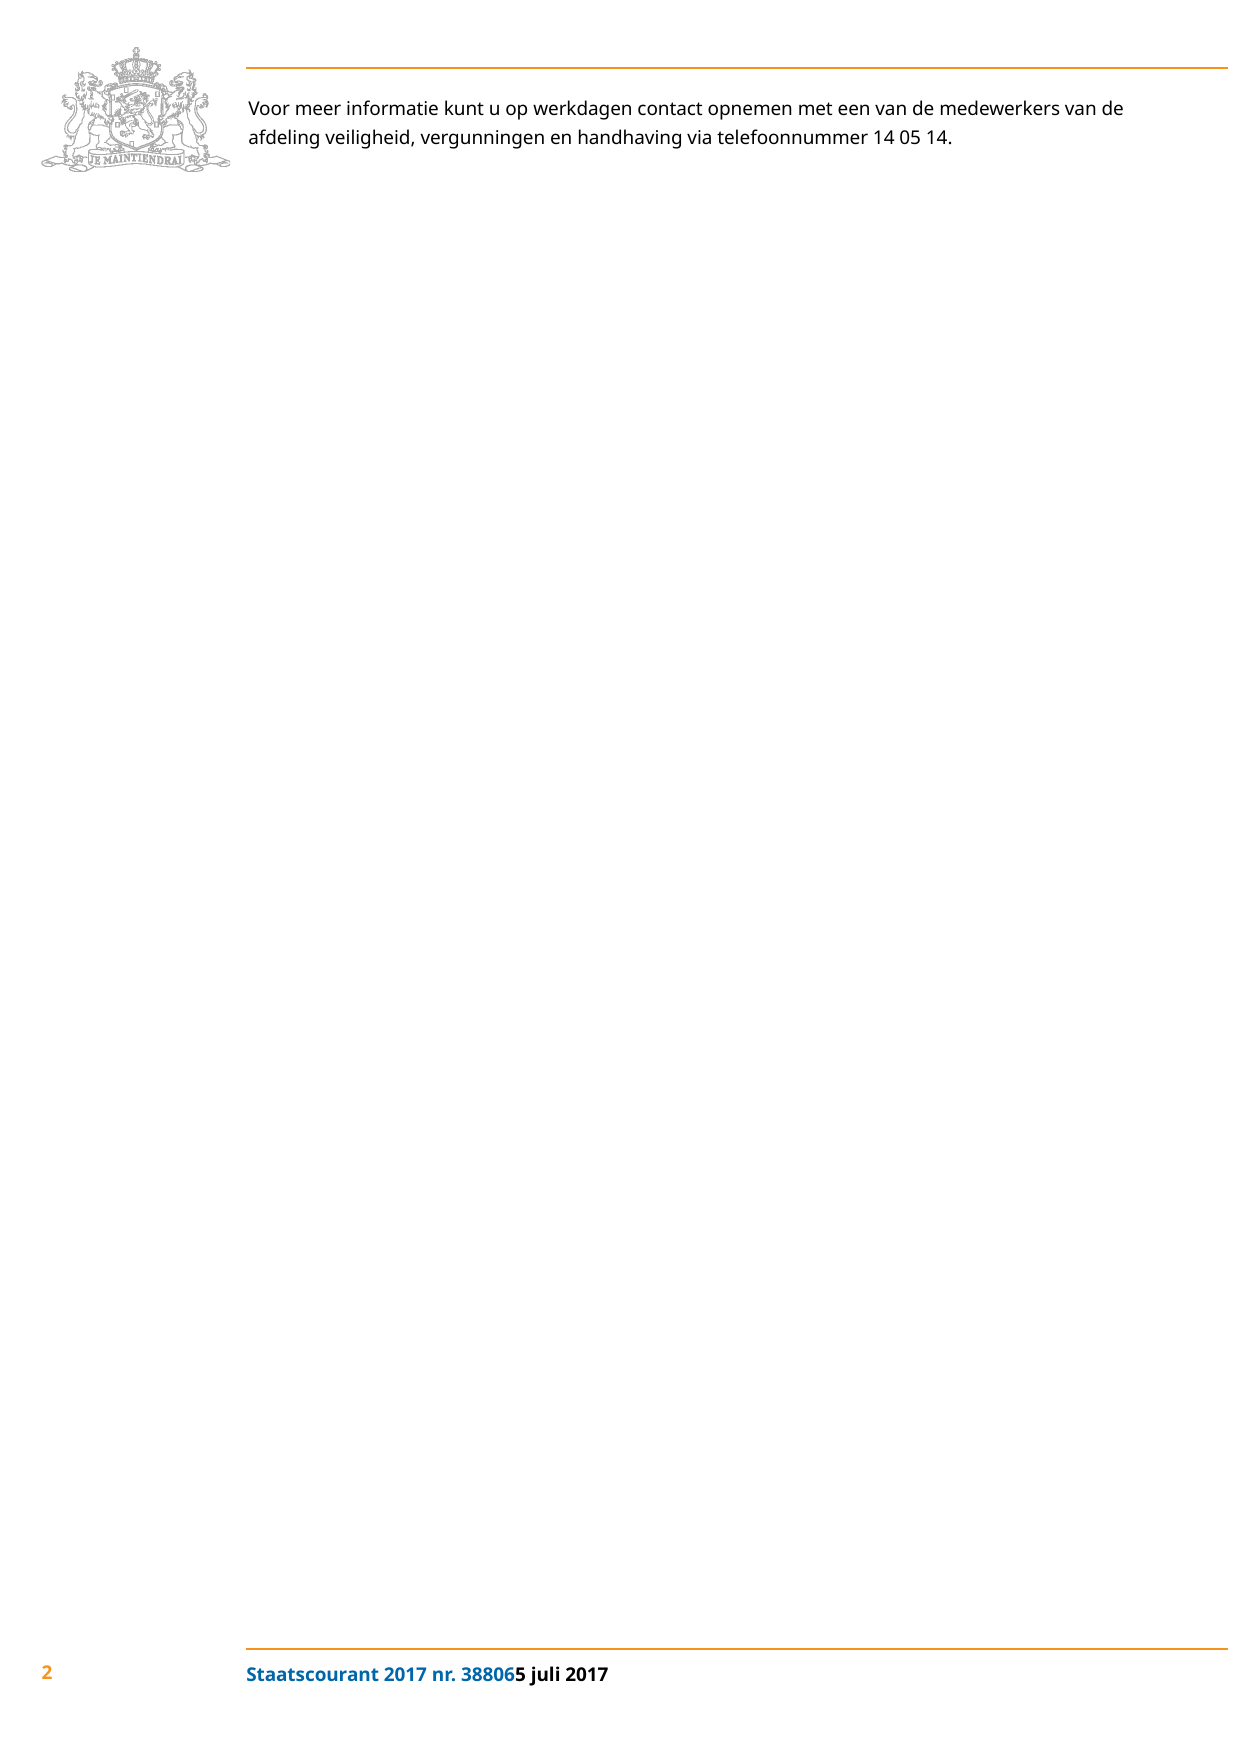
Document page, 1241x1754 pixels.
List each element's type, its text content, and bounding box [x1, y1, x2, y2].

picture [41, 47, 231, 172]
text Voor meer informatie kunt u op werkdagen contact opnemen met een van de medewerkers van de afdeling veiligheid, vergunningen en handhaving via telefoonnummer 14 05 14. [248, 95, 1152, 150]
